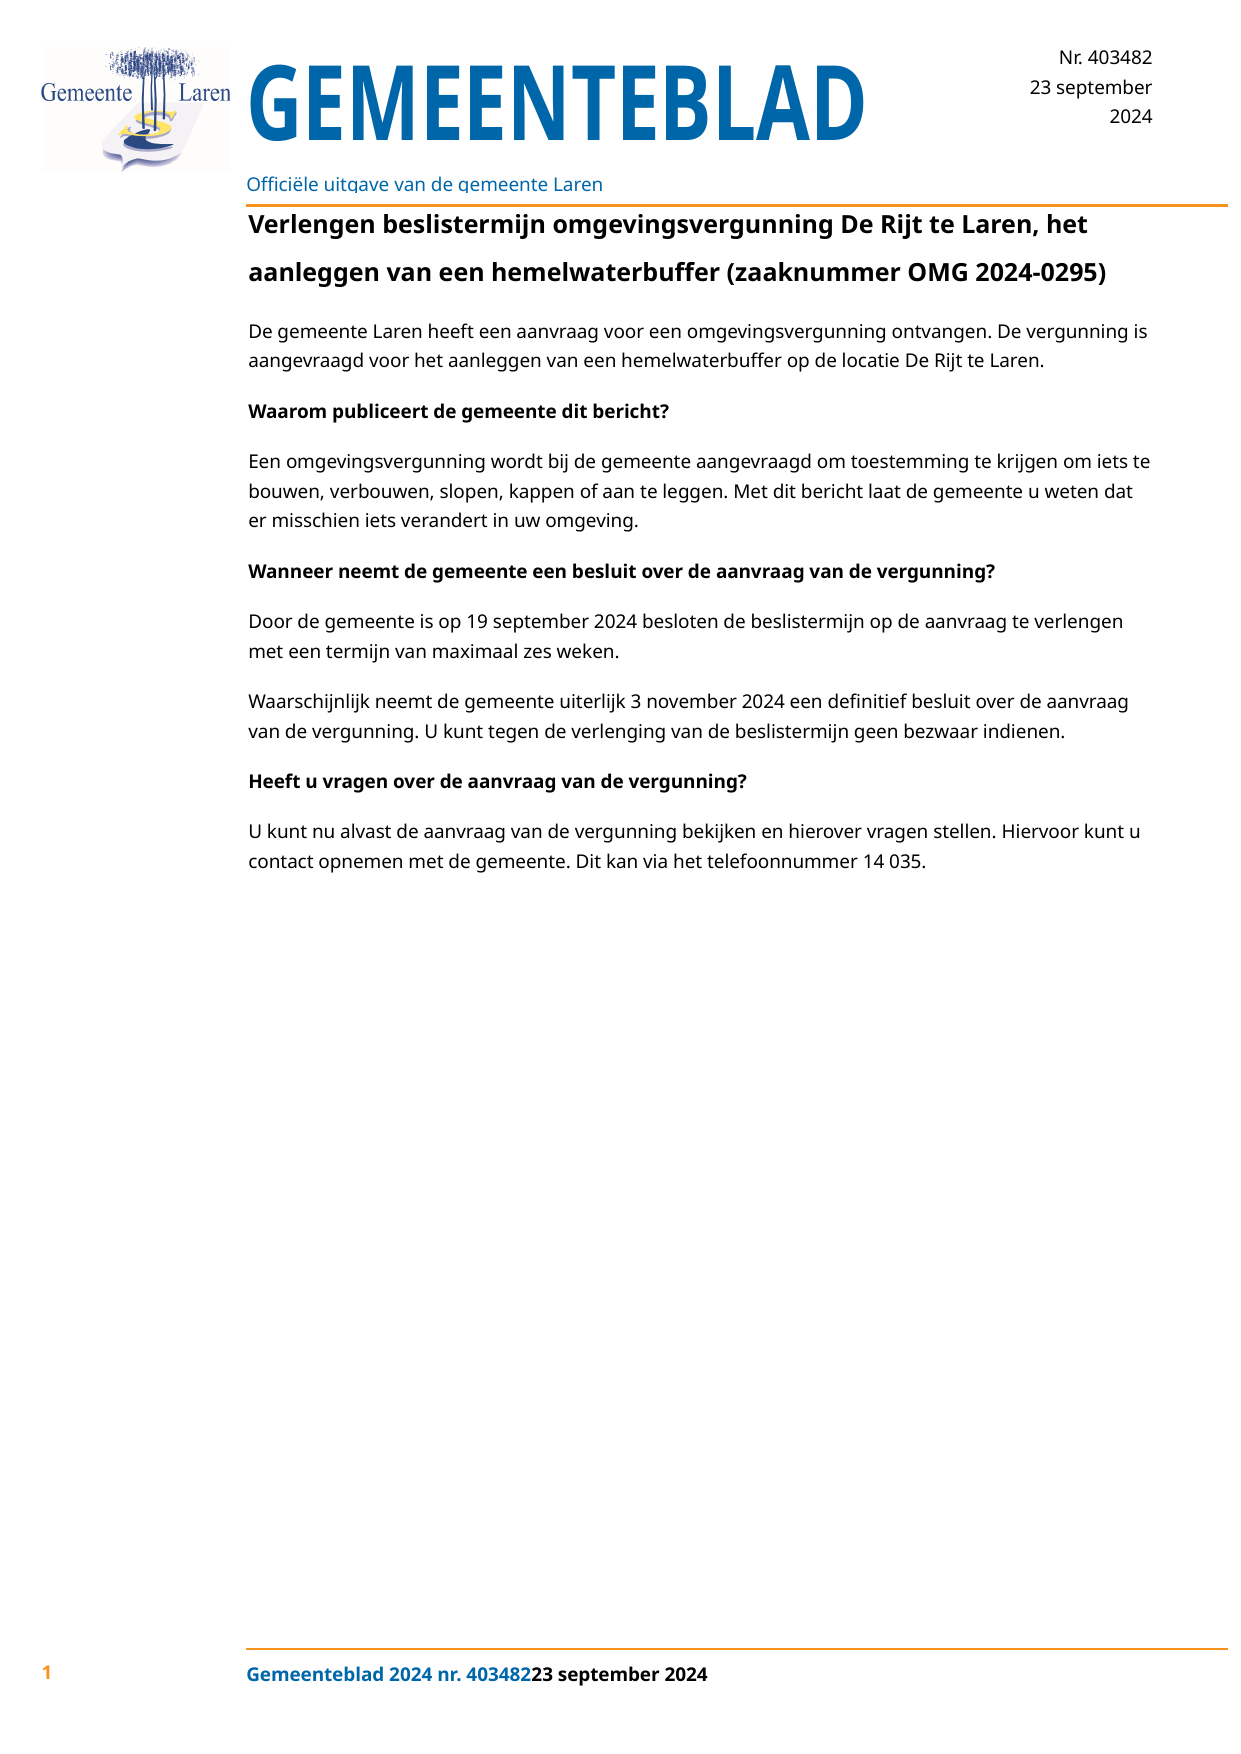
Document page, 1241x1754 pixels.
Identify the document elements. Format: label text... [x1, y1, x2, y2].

text Wanneer neemt de gemeente een besluit over de aanvraag van de vergunning? [248, 558, 1152, 584]
text U kunt nu alvast de aanvraag van de vergunning bekijken en hierover vragen stellen. Hiervoor kunt u contact opnemen met de gemeente. Dit kan via het telefoonnummer 14 035. [248, 819, 1152, 874]
text Door de gemeente is op 19 september 2024 besloten de beslistermijn op de aanvraag te verlengen met een termijn van maximaal zes weken. [248, 608, 1152, 664]
picture [41, 47, 231, 172]
text Waarom publiceert de gemeente dit bericht? [248, 398, 1152, 424]
text Verlengen beslistermijn omgevingsvergunning De Rijt te Laren, het aanleggen van een hemelwaterbuffer (zaaknummer OMG 2024-0295) [248, 207, 1152, 288]
text Heeft u vragen over de aanvraag van de vergunning? [248, 768, 1152, 794]
text Een omgevingsvergunning wordt bij de gemeente aangevraagd om toestemming te krijgen om iets te bouwen, verbouwen, slopen, kappen of aan te leggen. Met dit bericht laat de gemeente u weten dat er misschien iets verandert in uw omgeving. [248, 448, 1152, 533]
text De gemeente Laren heeft een aanvraag voor een omgevingsvergunning ontvangen. De vergunning is aangevraagd voor het aanleggen van een hemelwaterbuffer op de locatie De Rijt te Laren. [248, 318, 1152, 373]
text Waarschijnlijk neemt de gemeente uiterlijk 3 november 2024 een definitief besluit over de aanvraag van de vergunning. U kunt tegen de verlenging van de beslistermijn geen bezwaar indienen. [248, 688, 1152, 744]
